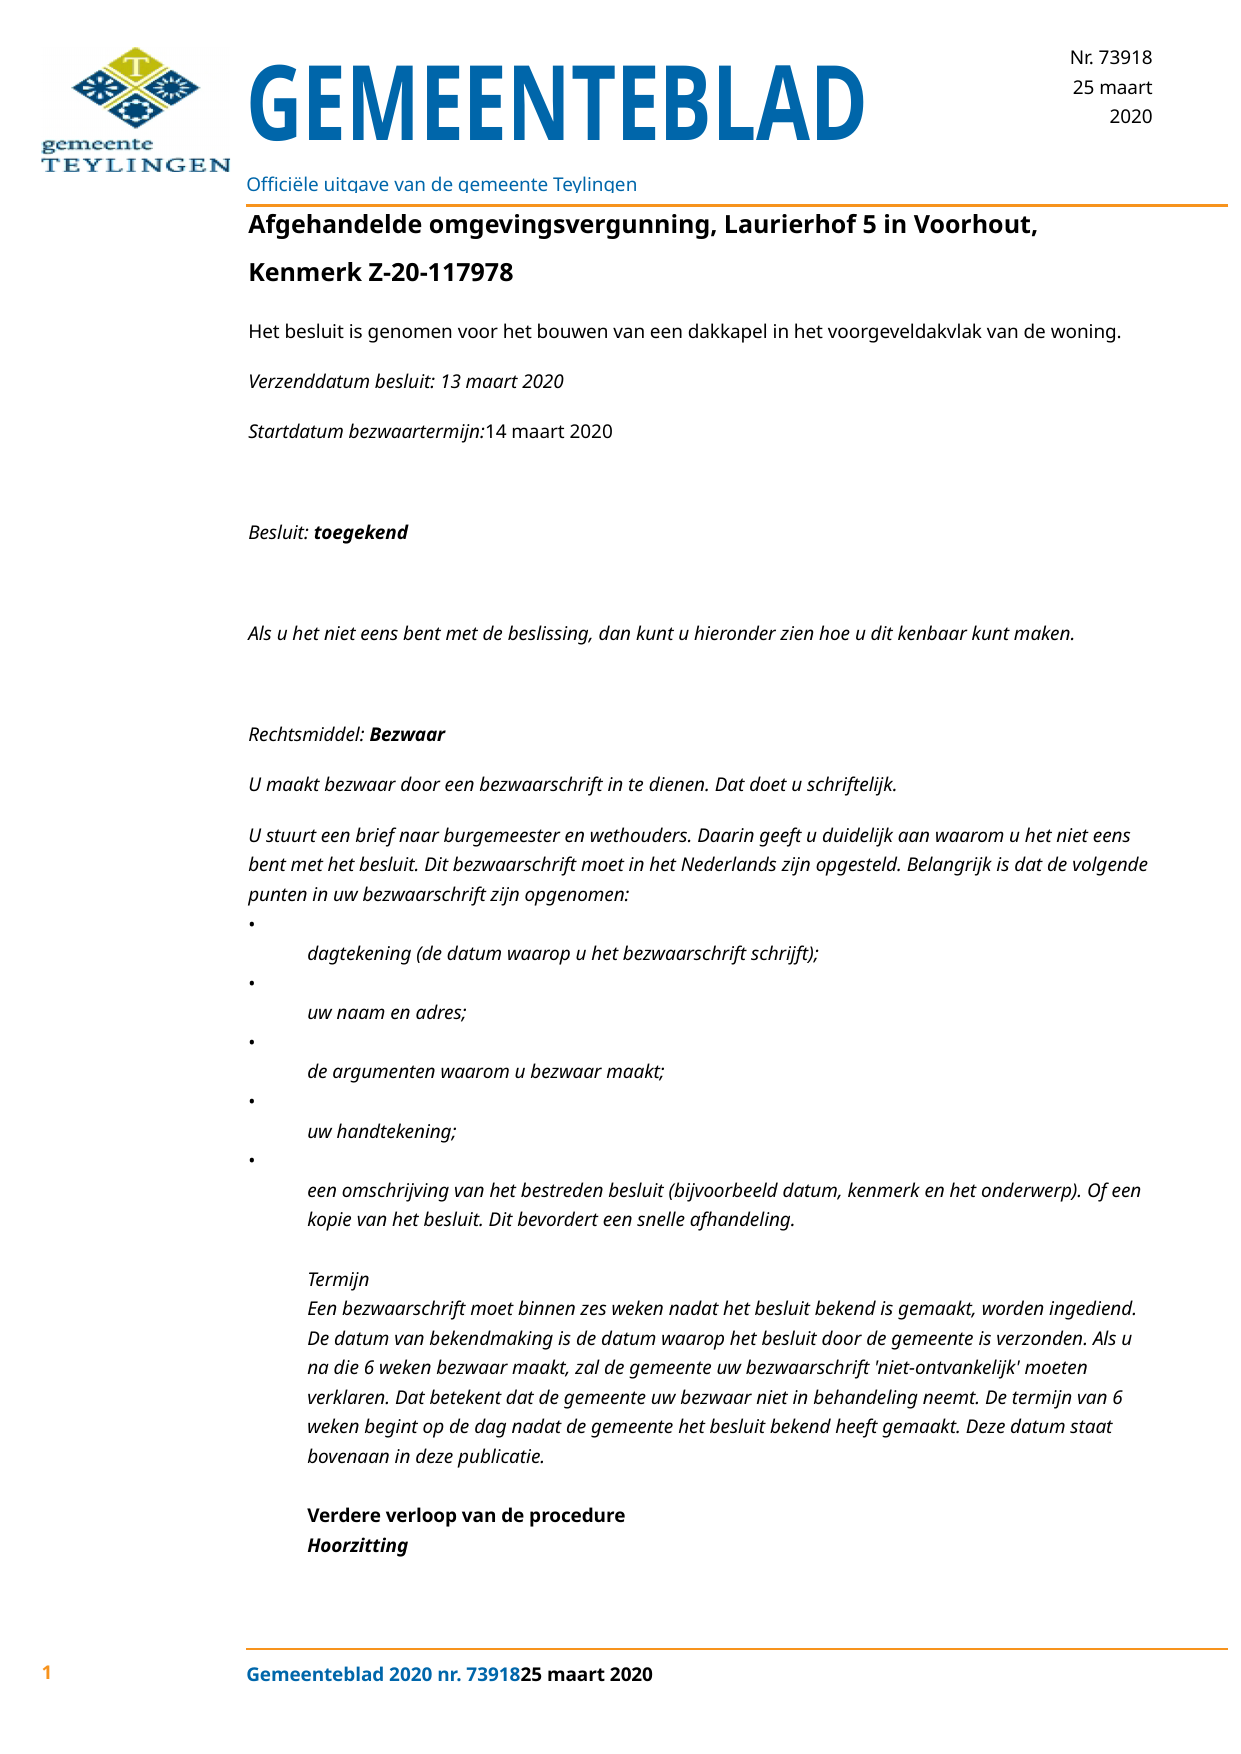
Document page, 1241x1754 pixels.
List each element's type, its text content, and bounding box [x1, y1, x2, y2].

text Startdatum bezwaartermijn:14 maart 2020 [248, 419, 1152, 444]
list Een bezwaarschrift moet binnen zes weken nadat het besluit bekend is gemaakt, worden ingediend. De datum van bekendmaking is de datum waarop het besluit door de gemeente is verzonden. Als u na die 6 weken bezwaar maakt, zal de gemeente uw bezwaarschrift 'niet-ontvankelijk' moeten verklaren. Dat betekent dat de gemeente uw bezwaar niet in behandeling neemt. De termijn van 6 weken begint op de dag nadat de gemeente het besluit bekend heeft gemaakt. Deze datum staat bovenaan in deze publicatie. [248, 1295, 1152, 1469]
text Rechtsmiddel: Bezwaar [248, 721, 1152, 747]
list uw naam en adres; [248, 999, 1152, 1025]
list Hoorzitting [248, 1532, 1152, 1558]
text Als u het niet eens bent met de beslissing, dan kunt u hieronder zien hoe u dit kenbaar kunt maken. [248, 620, 1152, 646]
picture [41, 47, 231, 172]
list dagtekening (de datum waarop u het bezwaarschrift schrijft); [248, 940, 1152, 966]
text Het besluit is genomen voor het bouwen van een dakkapel in het voorgeveldakvlak van de woning. [248, 318, 1152, 344]
list de argumenten waarom u bezwaar maakt; [248, 1059, 1152, 1084]
text U stuurt een brief naar burgemeester en wethouders. Daarin geeft u duidelijk aan waarom u het niet eens bent met het besluit. Dit bezwaarschrift moet in het Nederlands zijn opgesteld. Belangrijk is dat de volgende punten in uw bezwaarschrift zijn opgenomen: [248, 822, 1152, 907]
text Afgehandelde omgevingsvergunning, Laurierhof 5 in Voorhout, Kenmerk Z-20-117978 [248, 207, 1152, 288]
list Termijn [248, 1266, 1152, 1292]
list een omschrijving van het bestreden besluit (bijvoorbeeld datum, kenmerk en het onderwerp). Of een kopie van het besluit. Dit bevordert een snelle afhandeling. [248, 1177, 1152, 1232]
list uw handtekening; [248, 1118, 1152, 1144]
text Verzenddatum besluit: 13 maart 2020 [248, 368, 1152, 394]
text Besluit: toegekend [248, 519, 1152, 545]
text U maakt bezwaar door een bezwaarschrift in te dienen. Dat doet u schriftelijk. [248, 772, 1152, 797]
list Verdere verloop van de procedure [248, 1502, 1152, 1528]
